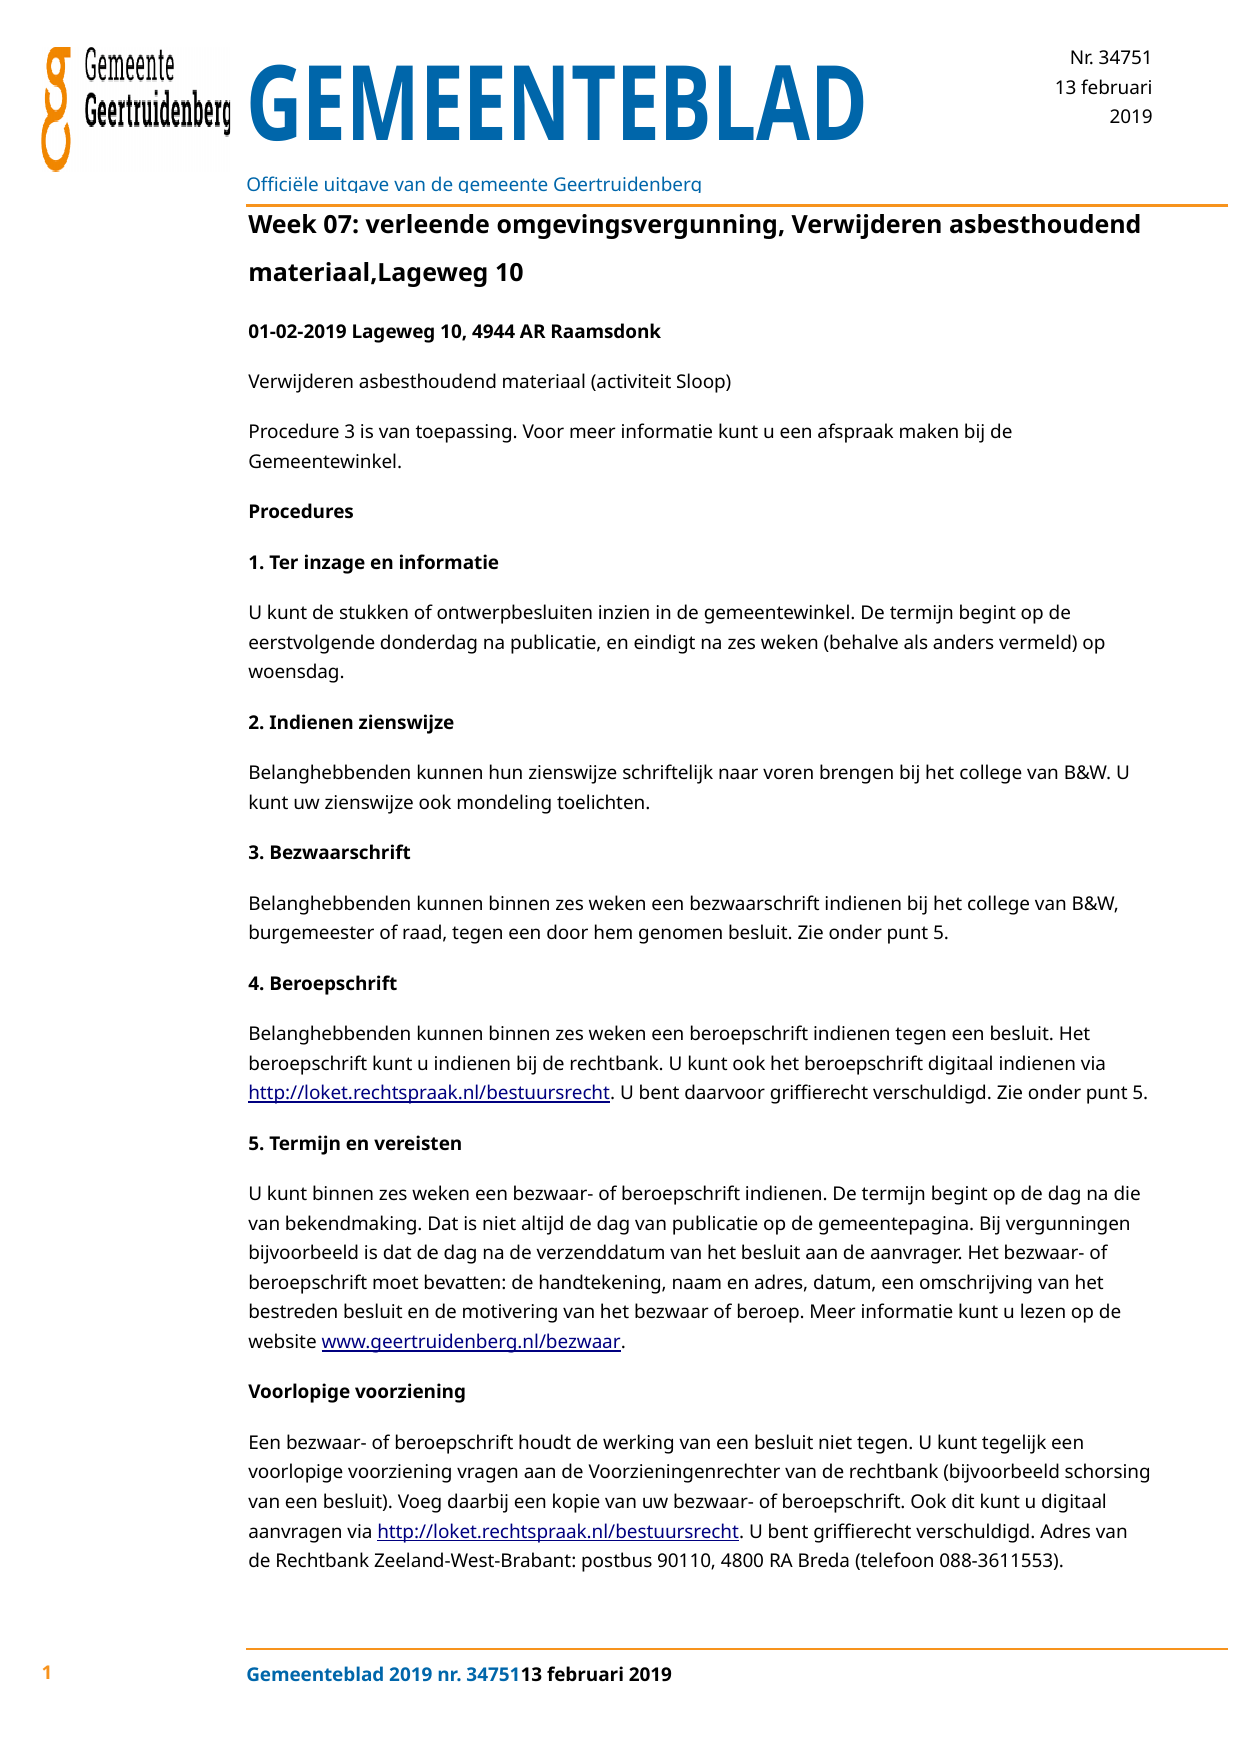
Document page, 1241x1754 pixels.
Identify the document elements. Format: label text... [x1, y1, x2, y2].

text 01-02-2019 Lageweg 10, 4944 AR Raamsdonk [248, 318, 1152, 344]
text 2. Indienen zienswijze [248, 709, 1152, 735]
picture [41, 47, 231, 172]
text Week 07: verleende omgevingsvergunning, Verwijderen asbesthoudend materiaal,Lageweg 10 [248, 207, 1152, 288]
text U kunt de stukken of ontwerpbesluiten inzien in de gemeentewinkel. De termijn begint op de eerstvolgende donderdag na publicatie, en eindigt na zes weken (behalve als anders vermeld) op woensdag. [248, 599, 1152, 684]
text Belanghebbenden kunnen hun zienswijze schriftelijk naar voren brengen bij het college van B&W. U kunt uw zienswijze ook mondeling toelichten. [248, 759, 1152, 815]
text Een bezwaar- of beroepschrift houdt de werking van een besluit niet tegen. U kunt tegelijk een voorlopige voorziening vragen aan de Voorzieningenrechter van de rechtbank (bijvoorbeeld schorsing van een besluit). Voeg daarbij een kopie van uw bezwaar- of beroepschrift. Ook dit kunt u digitaal aanvragen via http://loket.rechtspraak.nl/bestuursrecht. U bent griffierecht verschuldigd. Adres van de Rechtbank Zeeland-West-Brabant: postbus 90110, 4800 RA Breda (telefoon 088-3611553). [248, 1429, 1152, 1573]
text 4. Beroepschrift [248, 970, 1152, 996]
text Voorlopige voorziening [248, 1379, 1152, 1404]
text 1. Ter inzage en informatie [248, 549, 1152, 575]
text Procedure 3 is van toepassing. Voor meer informatie kunt u een afspraak maken bij de Gemeentewinkel. [248, 419, 1152, 474]
text Belanghebbenden kunnen binnen zes weken een beroepschrift indienen tegen een besluit. Het beroepschrift kunt u indienen bij de rechtbank. U kunt ook het beroepschrift digitaal indienen via http://loket.rechtspraak.nl/bestuursrecht. U bent daarvoor griffierecht verschuldigd. Zie onder punt 5. [248, 1020, 1152, 1105]
text U kunt binnen zes weken een bezwaar- of beroepschrift indienen. De termijn begint op de dag na die van bekendmaking. Dat is niet altijd de dag van publicatie op de gemeentepagina. Bij vergunningen bijvoorbeeld is dat de dag na de verzenddatum van het besluit aan de aanvrager. Het bezwaar- of beroepschrift moet bevatten: de handtekening, naam en adres, datum, een omschrijving van het bestreden besluit en de motivering van het bezwaar of beroep. Meer informatie kunt u lezen op de website www.geertruidenberg.nl/bezwaar. [248, 1180, 1152, 1354]
text 3. Bezwaarschrift [248, 839, 1152, 865]
text Verwijderen asbesthoudend materiaal (activiteit Sloop) [248, 368, 1152, 394]
text 5. Termijn en vereisten [248, 1130, 1152, 1156]
text Procedures [248, 499, 1152, 524]
text Belanghebbenden kunnen binnen zes weken een bezwaarschrift indienen bij het college van B&W, burgemeester of raad, tegen een door hem genomen besluit. Zie onder punt 5. [248, 890, 1152, 945]
